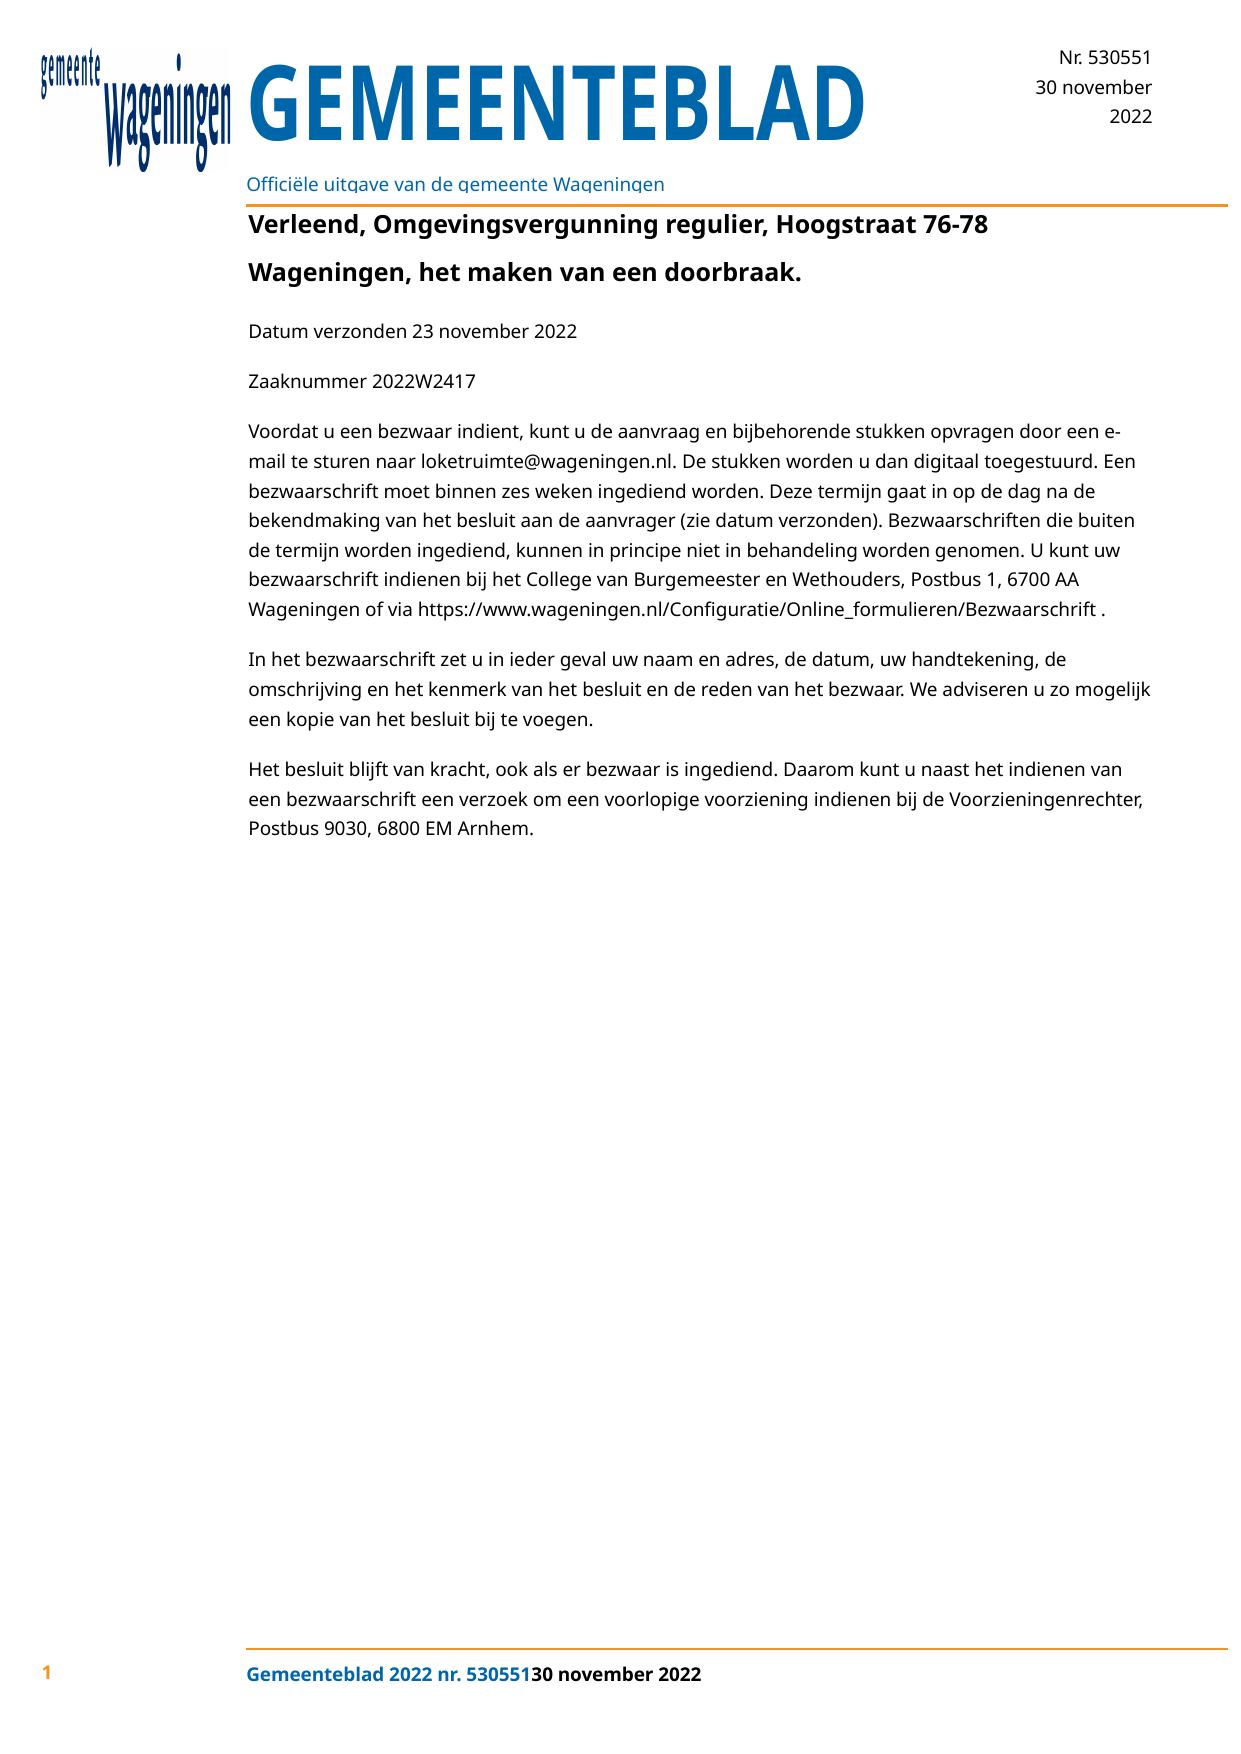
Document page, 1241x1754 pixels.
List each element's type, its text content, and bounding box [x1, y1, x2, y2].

text Het besluit blijft van kracht, ook als er bezwaar is ingediend. Daarom kunt u naast het indienen van een bezwaarschrift een verzoek om een voorlopige voorziening indienen bij de Voorzieningenrechter, Postbus 9030, 6800 EM Arnhem. [248, 756, 1152, 841]
text Verleend, Omgevingsvergunning regulier, Hoogstraat 76-78 Wageningen, het maken van een doorbraak. [248, 207, 1152, 288]
text Zaaknummer 2022W2417 [248, 368, 1152, 394]
picture [41, 47, 231, 172]
text Voordat u een bezwaar indient, kunt u de aanvraag en bijbehorende stukken opvragen door een e-mail te sturen naar loketruimte@wageningen.nl. De stukken worden u dan digitaal toegestuurd. Een bezwaarschrift moet binnen zes weken ingediend worden. Deze termijn gaat in op de dag na de bekendmaking van het besluit aan de aanvrager (zie datum verzonden). Bezwaarschriften die buiten de termijn worden ingediend, kunnen in principe niet in behandeling worden genomen. U kunt uw bezwaarschrift indienen bij het College van Burgemeester en Wethouders, Postbus 1, 6700 AA Wageningen of via https://www.wageningen.nl/Configuratie/Online_formulieren/Bezwaarschrift . [248, 419, 1152, 622]
text Datum verzonden 23 november 2022 [248, 318, 1152, 344]
text In het bezwaarschrift zet u in ieder geval uw naam en adres, de datum, uw handtekening, de omschrijving en het kenmerk van het besluit en de reden van het bezwaar. We adviseren u zo mogelijk een kopie van het besluit bij te voegen. [248, 647, 1152, 732]
